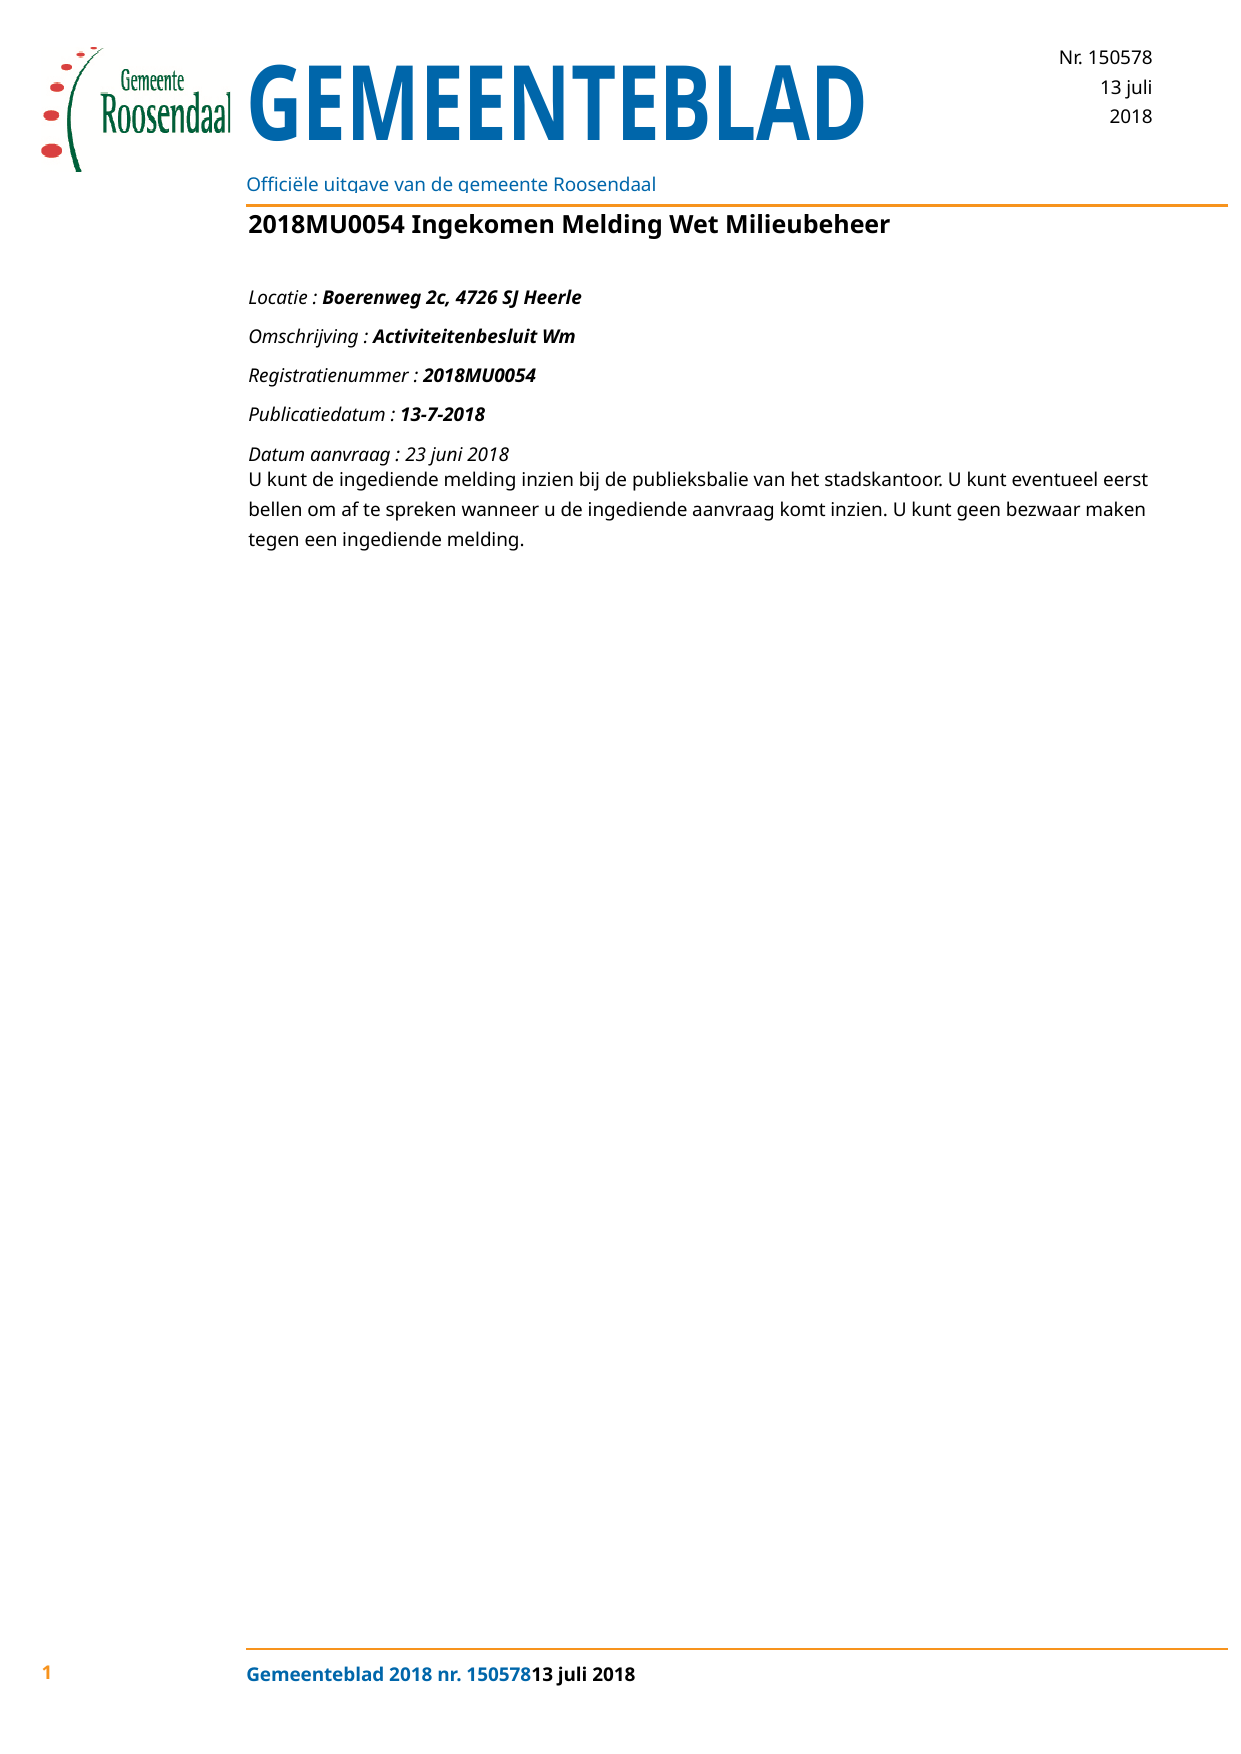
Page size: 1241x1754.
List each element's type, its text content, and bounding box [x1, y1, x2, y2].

text Locatie : Boerenweg 2c, 4726 SJ Heerle [248, 284, 1152, 309]
text Publicatiedatum : 13-7-2018 [248, 402, 1152, 427]
text Registratienummer : 2018MU0054 [248, 362, 1152, 388]
text Omschrijving : Activiteitenbesluit Wm [248, 323, 1152, 349]
text U kunt de ingediende melding inzien bij de publieksbalie van het stadskantoor. U kunt eventueel eerst bellen om af te spreken wanneer u de ingediende aanvraag komt inzien. U kunt geen bezwaar maken tegen een ingediende melding. [248, 467, 1152, 552]
text 2018MU0054 Ingekomen Melding Wet Milieubeheer [248, 207, 1152, 241]
text Datum aanvraag : 23 juni 2018 [248, 441, 1152, 467]
picture [41, 47, 231, 172]
